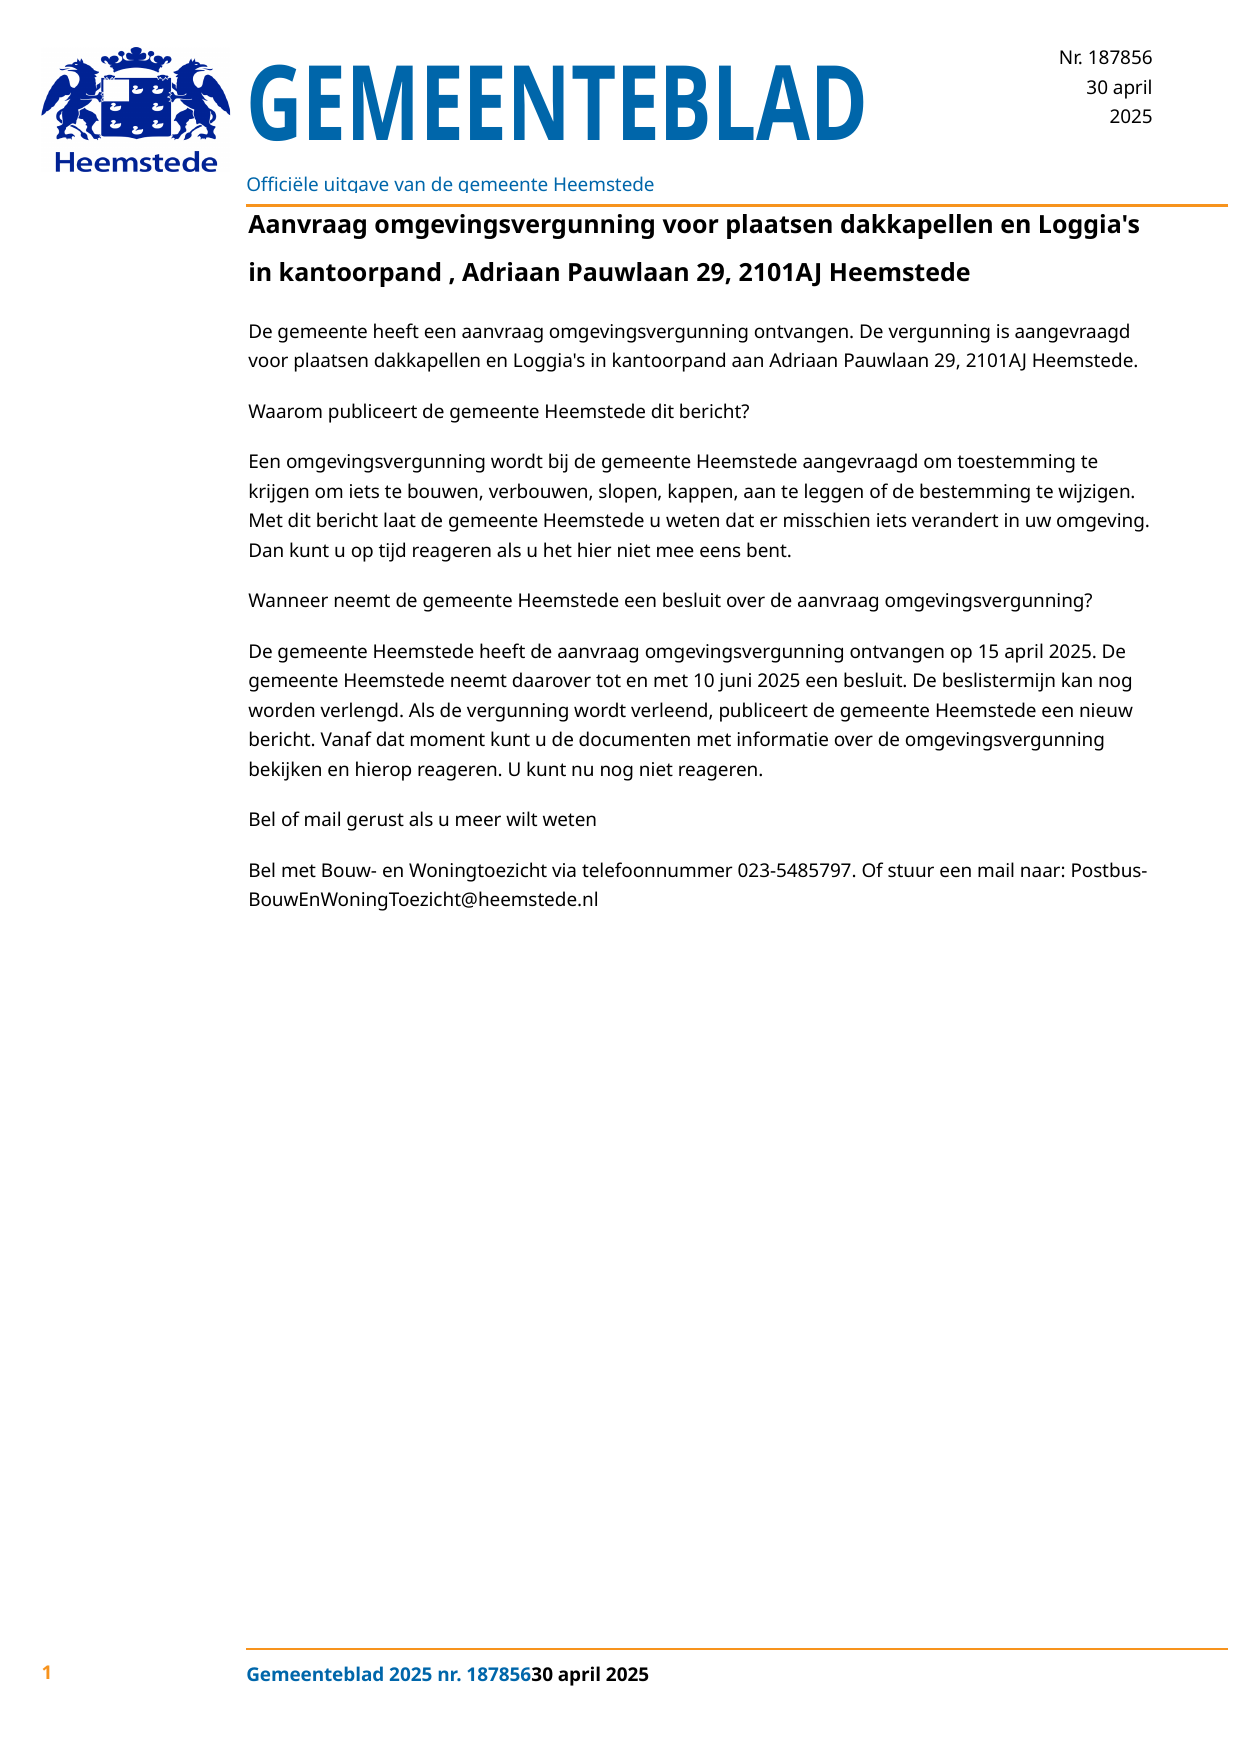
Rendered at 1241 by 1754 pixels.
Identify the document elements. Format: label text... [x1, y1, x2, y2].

text Waarom publiceert de gemeente Heemstede dit bericht? [248, 398, 1152, 424]
text Een omgevingsvergunning wordt bij de gemeente Heemstede aangevraagd om toestemming te krijgen om iets te bouwen, verbouwen, slopen, kappen, aan te leggen of de bestemming te wijzigen. Met dit bericht laat de gemeente Heemstede u weten dat er misschien iets verandert in uw omgeving. Dan kunt u op tijd reageren als u het hier niet mee eens bent. [248, 448, 1152, 563]
picture [41, 47, 231, 172]
text De gemeente heeft een aanvraag omgevingsvergunning ontvangen. De vergunning is aangevraagd voor plaatsen dakkapellen en Loggia's in kantoorpand aan Adriaan Pauwlaan 29, 2101AJ Heemstede. [248, 318, 1152, 373]
text Aanvraag omgevingsvergunning voor plaatsen dakkapellen en Loggia's in kantoorpand , Adriaan Pauwlaan 29, 2101AJ Heemstede [248, 207, 1152, 288]
text Bel of mail gerust als u meer wilt weten [248, 807, 1152, 832]
text De gemeente Heemstede heeft de aanvraag omgevingsvergunning ontvangen op 15 april 2025. De gemeente Heemstede neemt daarover tot en met 10 juni 2025 een besluit. De beslistermijn kan nog worden verlengd. Als de vergunning wordt verleend, publiceert de gemeente Heemstede een nieuw bericht. Vanaf dat moment kunt u de documenten met informatie over de omgevingsvergunning bekijken en hierop reageren. U kunt nu nog niet reageren. [248, 638, 1152, 782]
text Bel met Bouw- en Woningtoezicht via telefoonnummer 023-5485797. Of stuur een mail naar: Postbus-BouwEnWoningToezicht@heemstede.nl [248, 857, 1152, 912]
text Wanneer neemt de gemeente Heemstede een besluit over de aanvraag omgevingsvergunning? [248, 587, 1152, 613]
